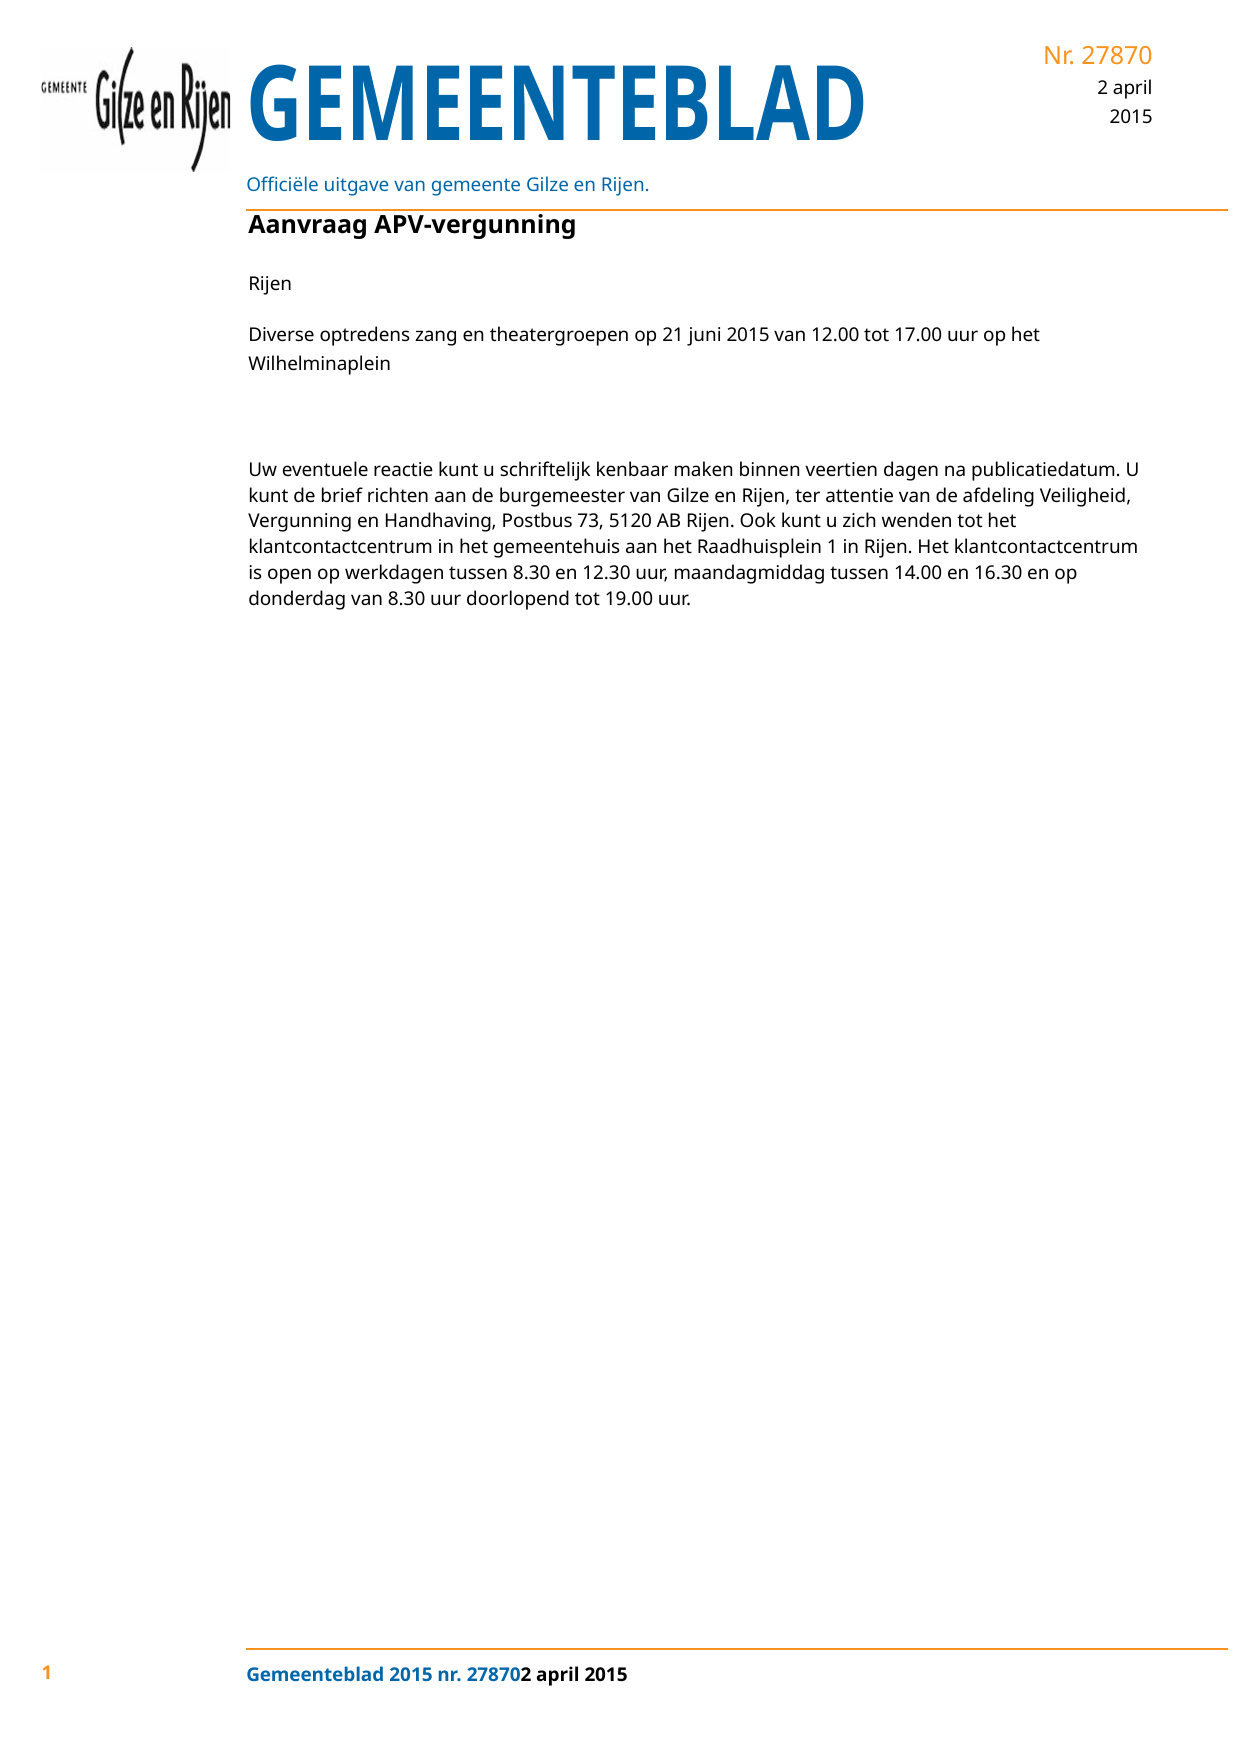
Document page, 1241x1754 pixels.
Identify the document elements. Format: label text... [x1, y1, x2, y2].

text Uw eventuele reactie kunt u schriftelijk kenbaar maken binnen veertien dagen na publicatiedatum. U kunt de brief richten aan de burgemeester van Gilze en Rijen, ter attentie van de afdeling Veiligheid, Vergunning en Handhaving, Postbus 73, 5120 AB Rijen. Ook kunt u zich wenden tot het klantcontactcentrum in het gemeentehuis aan het Raadhuisplein 1 in Rijen. Het klantcontactcentrum is open op werkdagen tussen 8.30 en 12.30 uur, maandagmiddag tussen 14.00 en 16.30 en op donderdag van 8.30 uur doorlopend tot 19.00 uur. [248, 456, 1152, 610]
text Diverse optredens zang en theatergroepen op 21 juni 2015 van 12.00 tot 17.00 uur op het Wilhelminaplein [248, 321, 1152, 376]
text Rijen [248, 270, 1152, 296]
text Aanvraag APV-vergunning [248, 211, 1152, 241]
picture [41, 47, 231, 172]
